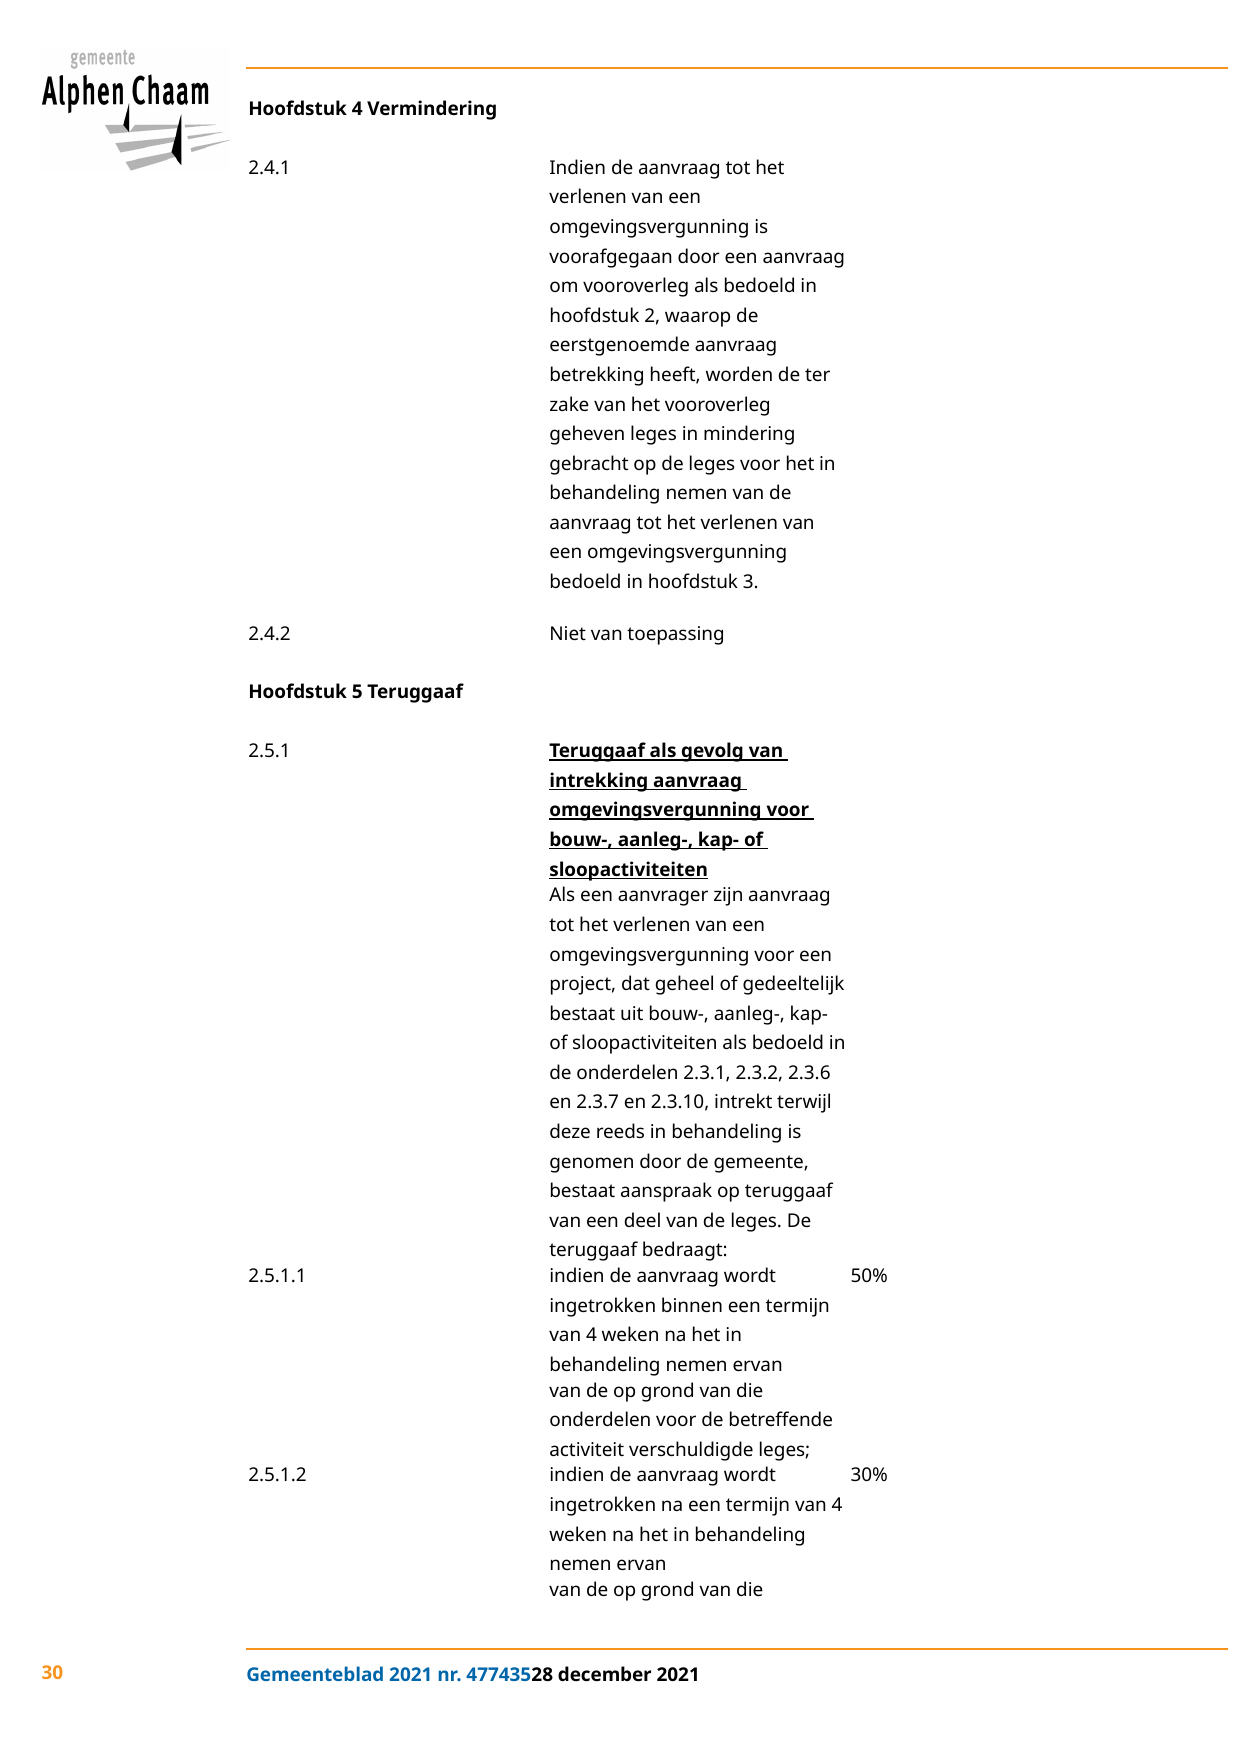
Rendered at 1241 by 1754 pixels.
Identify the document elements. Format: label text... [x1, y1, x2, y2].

table_cell 2.5.1.2 [248, 1462, 549, 1602]
table_header 2.4.1 [248, 154, 549, 594]
table_cell [850, 594, 1152, 620]
table_header [850, 154, 1152, 594]
table_cell van de op grond van die onderdelen voor de betreffende activiteit verschuldigde leges; [549, 1377, 850, 1462]
table_cell 30% [850, 1462, 1152, 1576]
table_cell Als een aanvrager zijn aanvraag tot het verlenen van een omgevingsvergunning voor een project, dat geheel of gedeeltelijk bestaat uit bouw-, aanleg-, kap- of sloopactiviteiten als bedoeld in de onderdelen 2.3.1, 2.3.2, 2.3.6 en 2.3.7 en 2.3.10, intrekt terwijl deze reeds in behandeling is genomen door de gemeente, bestaat aanspraak op teruggaaf van een deel van de leges. De teruggaaf bedraagt: [549, 882, 850, 1262]
table_cell indien de aanvraag wordt ingetrokken na een termijn van 4 weken na het in behandeling nemen ervan [549, 1462, 850, 1576]
table_cell 2.5.1.1 [248, 1262, 549, 1462]
table_header Teruggaaf als gevolg van intrekking aanvraag omgevingsvergunning voor bouw-, aanleg-, kap- of sloopactiviteiten [549, 738, 850, 882]
table_cell indien de aanvraag wordt ingetrokken binnen een termijn van 4 weken na het in behandeling nemen ervan [549, 1262, 850, 1377]
table_cell 2.4.2 [248, 620, 549, 645]
table_cell [549, 594, 850, 620]
table_cell [248, 882, 549, 1262]
table_cell [850, 1576, 1152, 1602]
table_header [850, 738, 1152, 882]
table_cell van de op grond van die [549, 1576, 850, 1602]
table_cell [248, 594, 549, 620]
table_cell [850, 1377, 1152, 1462]
table_header Indien de aanvraag tot het verlenen van een omgevingsvergunning is voorafgegaan door een aanvraag om vooroverleg als bedoeld in hoofdstuk 2, waarop de eerstgenoemde aanvraag betrekking heeft, worden de ter zake van het vooroverleg geheven leges in mindering gebracht op de leges voor het in behandeling nemen van de aanvraag tot het verlenen van een omgevingsvergunning bedoeld in hoofdstuk 3. [549, 154, 850, 594]
text Hoofdstuk 5 Teruggaaf [248, 678, 1152, 704]
table_cell [850, 882, 1152, 1262]
table_cell [850, 620, 1152, 645]
table_cell 50% [850, 1262, 1152, 1377]
table_header 2.5.1 [248, 738, 549, 882]
picture [41, 47, 231, 172]
text Hoofdstuk 4 Vermindering [248, 95, 1152, 121]
table_cell Niet van toepassing [549, 620, 850, 645]
